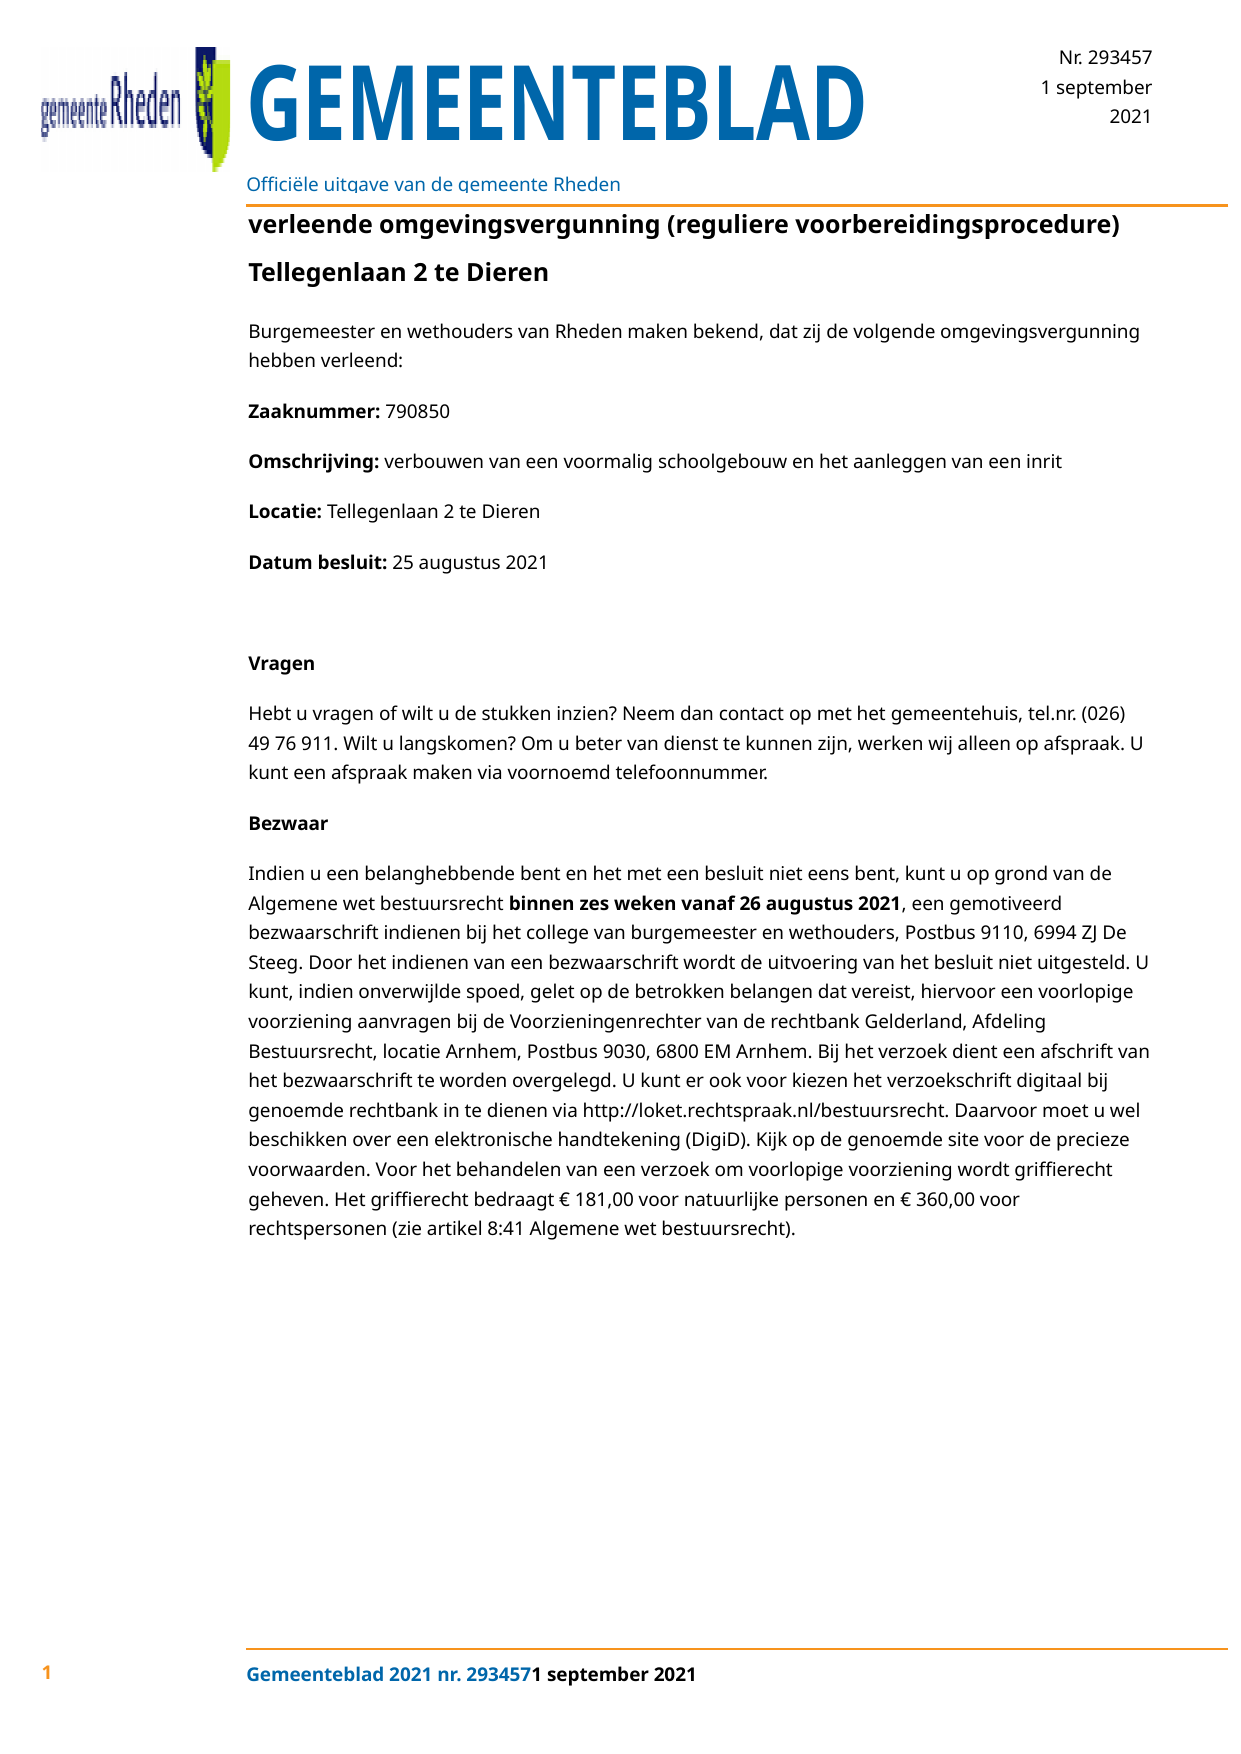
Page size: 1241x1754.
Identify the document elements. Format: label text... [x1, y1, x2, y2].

text Bezwaar [248, 810, 1152, 836]
text Zaaknummer: 790850 [248, 398, 1152, 424]
picture [41, 47, 231, 172]
text Datum besluit: 25 augustus 2021 [248, 549, 1152, 575]
text verleende omgevingsvergunning (reguliere voorbereidingsprocedure) Tellegenlaan 2 te Dieren [248, 207, 1152, 288]
text Hebt u vragen of wilt u de stukken inzien? Neem dan contact op met het gemeentehuis, tel.nr. (026) 49 76 911. Wilt u langskomen? Om u beter van dienst te kunnen zijn, werken wij alleen op afspraak. U kunt een afspraak maken via voornoemd telefoonnummer. [248, 700, 1152, 785]
text Vragen [248, 650, 1152, 676]
text Indien u een belanghebbende bent en het met een besluit niet eens bent, kunt u op grond van de Algemene wet bestuursrecht binnen zes weken vanaf 26 augustus 2021, een gemotiveerd bezwaarschrift indienen bij het college van burgemeester en wethouders, Postbus 9110, 6994 ZJ De Steeg. Door het indienen van een bezwaarschrift wordt de uitvoering van het besluit niet uitgesteld. U kunt, indien onverwijlde spoed, gelet op de betrokken belangen dat vereist, hiervoor een voorlopige voorziening aanvragen bij de Voorzieningenrechter van de rechtbank Gelderland, Afdeling Bestuursrecht, locatie Arnhem, Postbus 9030, 6800 EM Arnhem. Bij het verzoek dient een afschrift van het bezwaarschrift te worden overgelegd. U kunt er ook voor kiezen het verzoekschrift digitaal bij genoemde rechtbank in te dienen via http://loket.rechtspraak.nl/bestuursrecht. Daarvoor moet u wel beschikken over een elektronische handtekening (DigiD). Kijk op de genoemde site voor de precieze voorwaarden. Voor het behandelen van een verzoek om voorlopige voorziening wordt griffierecht geheven. Het griffierecht bedraagt € 181,00 voor natuurlijke personen en € 360,00 voor rechtspersonen (zie artikel 8:41 Algemene wet bestuursrecht). [248, 860, 1152, 1241]
text Omschrijving: verbouwen van een voormalig schoolgebouw en het aanleggen van een inrit [248, 448, 1152, 474]
text Locatie: Tellegenlaan 2 te Dieren [248, 499, 1152, 524]
text Burgemeester en wethouders van Rheden maken bekend, dat zij de volgende omgevingsvergunning hebben verleend: [248, 318, 1152, 373]
